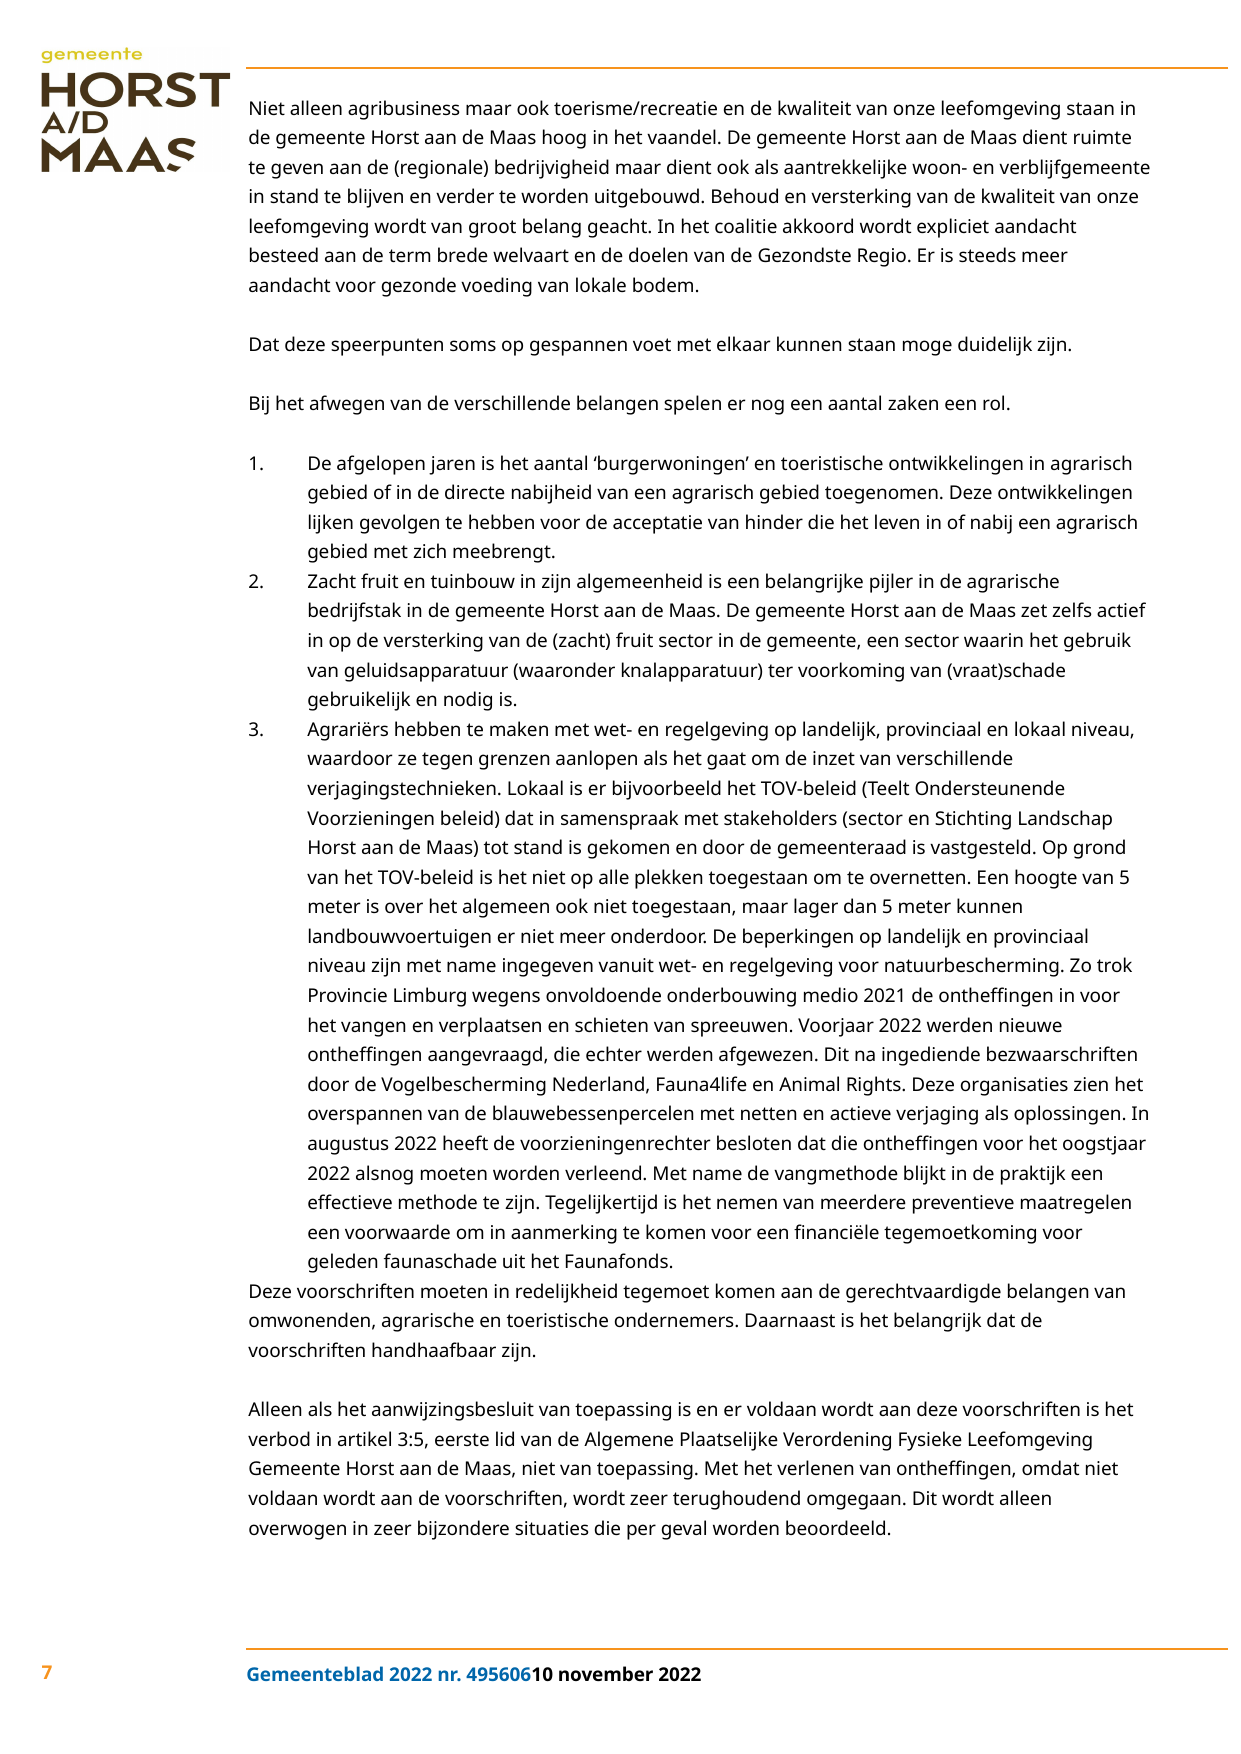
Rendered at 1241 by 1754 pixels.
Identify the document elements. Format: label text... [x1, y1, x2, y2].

list De afgelopen jaren is het aantal ‘burgerwoningen’ en toeristische ontwikkelingen in agrarisch gebied of in de directe nabijheid van een agrarisch gebied toegenomen. Deze ontwikkelingen lijken gevolgen te hebben voor de acceptatie van hinder die het leven in of nabij een agrarisch gebied met zich meebrengt. [248, 450, 1152, 564]
text Dat deze speerpunten soms op gespannen voet met elkaar kunnen staan moge duidelijk zijn. [248, 331, 1152, 357]
text Bij het afwegen van de verschillende belangen spelen er nog een aantal zaken een rol. [248, 391, 1152, 416]
text Niet alleen agribusiness maar ook toerisme/recreatie en de kwaliteit van onze leefomgeving staan in de gemeente Horst aan de Maas hoog in het vaandel. De gemeente Horst aan de Maas dient ruimte te geven aan de (regionale) bedrijvigheid maar dient ook als aantrekkelijke woon- en verblijfgemeente in stand te blijven en verder te worden uitgebouwd. Behoud en versterking van de kwaliteit van onze leefomgeving wordt van groot belang geacht. In het coalitie akkoord wordt expliciet aandacht besteed aan de term brede welvaart en de doelen van de Gezondste Regio. Er is steeds meer aandacht voor gezonde voeding van lokale bodem. [248, 95, 1152, 298]
picture [41, 47, 231, 172]
list Zacht fruit en tuinbouw in zijn algemeenheid is een belangrijke pijler in de agrarische bedrijfstak in de gemeente Horst aan de Maas. De gemeente Horst aan de Maas zet zelfs actief in op de versterking van de (zacht) fruit sector in de gemeente, een sector waarin het gebruik van geluidsapparatuur (waaronder knalapparatuur) ter voorkoming van (vraat)schade gebruikelijk en nodig is. [248, 568, 1152, 712]
list Agrariërs hebben te maken met wet- en regelgeving op landelijk, provinciaal en lokaal niveau, waardoor ze tegen grenzen aanlopen als het gaat om de inzet van verschillende verjagingstechnieken. Lokaal is er bijvoorbeeld het TOV-beleid (Teelt Ondersteunende Voorzieningen beleid) dat in samenspraak met stakeholders (sector en Stichting Landschap Horst aan de Maas) tot stand is gekomen en door de gemeenteraad is vastgesteld. Op grond van het TOV-beleid is het niet op alle plekken toegestaan om te overnetten. Een hoogte van 5 meter is over het algemeen ook niet toegestaan, maar lager dan 5 meter kunnen landbouwvoertuigen er niet meer onderdoor. De beperkingen op landelijk en provinciaal niveau zijn met name ingegeven vanuit wet- en regelgeving voor natuurbescherming. Zo trok Provincie Limburg wegens onvoldoende onderbouwing medio 2021 de ontheffingen in voor het vangen en verplaatsen en schieten van spreeuwen. Voorjaar 2022 werden nieuwe ontheffingen aangevraagd, die echter werden afgewezen. Dit na ingediende bezwaarschriften door de Vogelbescherming Nederland, Fauna4life en Animal Rights. Deze organisaties zien het overspannen van de blauwebessenpercelen met netten en actieve verjaging als oplossingen. In augustus 2022 heeft de voorzieningenrechter besloten dat die ontheffingen voor het oogstjaar 2022 alsnog moeten worden verleend. Met name de vangmethode blijkt in de praktijk een effectieve methode te zijn. Tegelijkertijd is het nemen van meerdere preventieve maatregelen een voorwaarde om in aanmerking te komen voor een financiële tegemoetkoming voor geleden faunaschade uit het Faunafonds. [248, 716, 1152, 1274]
text Alleen als het aanwijzingsbesluit van toepassing is en er voldaan wordt aan deze voorschriften is het verbod in artikel 3:5, eerste lid van de Algemene Plaatselijke Verordening Fysieke Leefomgeving Gemeente Horst aan de Maas, niet van toepassing. Met het verlenen van ontheffingen, omdat niet voldaan wordt aan de voorschriften, wordt zeer terughoudend omgegaan. Dit wordt alleen overwogen in zeer bijzondere situaties die per geval worden beoordeeld. [248, 1396, 1152, 1541]
text Deze voorschriften moeten in redelijkheid tegemoet komen aan de gerechtvaardigde belangen van omwonenden, agrarische en toeristische ondernemers. Daarnaast is het belangrijk dat de voorschriften handhaafbaar zijn. [248, 1278, 1152, 1363]
